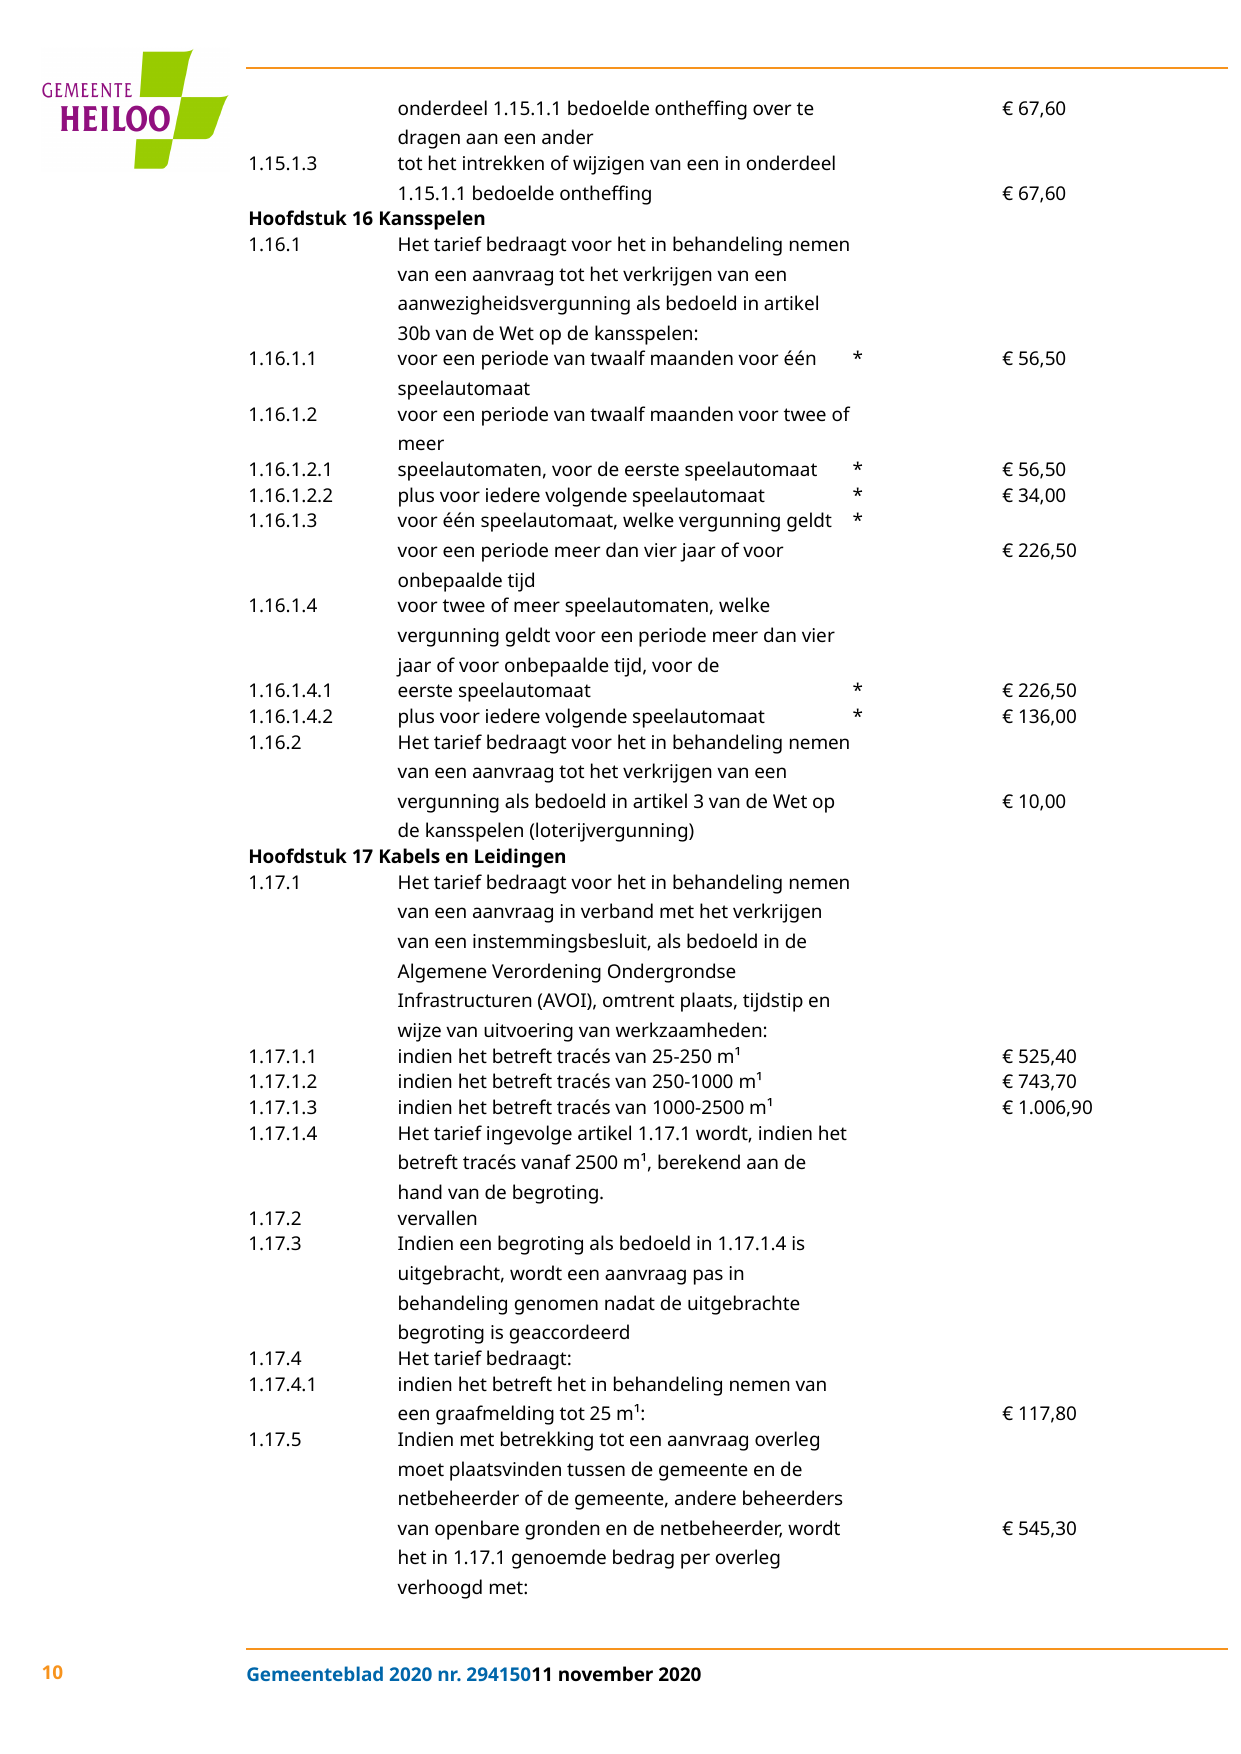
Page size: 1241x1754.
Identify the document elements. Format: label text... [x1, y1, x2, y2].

table_cell [853, 1426, 1002, 1600]
table_cell [1002, 401, 1152, 456]
table_cell onderdeel 1.15.1.1 bedoelde ontheffing over te dragen aan een ander [398, 95, 852, 150]
table_cell € 136,00 [1002, 703, 1152, 729]
table_cell [853, 729, 1002, 843]
table_cell [1002, 1205, 1152, 1231]
table_cell * [853, 678, 1002, 703]
table_cell 1.16.1 [248, 231, 397, 346]
table_cell € 34,00 [1002, 482, 1152, 508]
picture [41, 47, 231, 172]
table_cell vervallen [398, 1205, 852, 1231]
table_cell 1.16.1.4.2 [248, 703, 397, 729]
table_cell 1.17.5 [248, 1426, 397, 1600]
table_cell 1.16.2 [248, 729, 397, 843]
table_cell voor twee of meer speelautomaten, welke vergunning geldt voor een periode meer dan vier jaar of voor onbepaalde tijd, voor de [398, 593, 852, 677]
table_cell [853, 1069, 1002, 1094]
table_cell [853, 593, 1002, 677]
table_cell [853, 1094, 1002, 1120]
table_cell € 56,50 [1002, 456, 1152, 482]
table_cell [853, 1043, 1002, 1068]
table_cell Hoofdstuk 16 Kansspelen [248, 205, 852, 231]
table_cell 1.16.1.2 [248, 401, 397, 456]
table_cell [248, 95, 397, 150]
table_cell voor één speelautomaat, welke vergunning geldt voor een periode meer dan vier jaar of voor onbepaalde tijd [398, 508, 852, 593]
table_cell € 545,30 [1002, 1426, 1152, 1600]
table_cell € 743,70 [1002, 1069, 1152, 1094]
table_cell [853, 1345, 1002, 1371]
table_cell Hoofdstuk 17 Kabels en Leidingen [248, 844, 852, 869]
table_cell [1002, 205, 1152, 231]
table_cell 1.15.1.3 [248, 150, 397, 205]
table_cell [1002, 869, 1152, 1043]
table_cell * [853, 456, 1002, 482]
table_cell [1002, 844, 1152, 869]
table_cell [853, 869, 1002, 1043]
table_cell 1.17.1.3 [248, 1094, 397, 1120]
table_cell Indien een begroting als bedoeld in 1.17.1.4 is uitgebracht, wordt een aanvraag pas in behandeling genomen nadat de uitgebrachte begroting is geaccordeerd [398, 1231, 852, 1345]
table_cell Het tarief bedraagt voor het in behandeling nemen van een aanvraag in verband met het verkrijgen van een instemmingsbesluit, als bedoeld in de Algemene Verordening Ondergrondse Infrastructuren (AVOI), omtrent plaats, tijdstip en wijze van uitvoering van werkzaamheden: [398, 869, 852, 1043]
table_cell € 117,80 [1002, 1371, 1152, 1426]
table_cell 1.17.3 [248, 1231, 397, 1345]
table_cell * [853, 508, 1002, 593]
table_cell 1.16.1.1 [248, 346, 397, 401]
table_cell speelautomaten, voor de eerste speelautomaat [398, 456, 852, 482]
table_cell eerste speelautomaat [398, 678, 852, 703]
table_cell € 525,40 [1002, 1043, 1152, 1068]
table_cell Het tarief bedraagt voor het in behandeling nemen van een aanvraag tot het verkrijgen van een aanwezigheidsvergunning als bedoeld in artikel 30b van de Wet op de kansspelen: [398, 231, 852, 346]
table_cell [1002, 1120, 1152, 1205]
table_cell [1002, 593, 1152, 677]
table_cell € 1.006,90 [1002, 1094, 1152, 1120]
table_cell € 10,00 [1002, 729, 1152, 843]
table_cell 1.17.1.1 [248, 1043, 397, 1068]
table_cell € 56,50 [1002, 346, 1152, 401]
table_cell € 226,50 [1002, 678, 1152, 703]
table_cell [853, 401, 1002, 456]
table_cell 1.17.4 [248, 1345, 397, 1371]
table_cell tot het intrekken of wijzigen van een in onderdeel 1.15.1.1 bedoelde ontheffing [398, 150, 852, 205]
table_cell plus voor iedere volgende speelautomaat [398, 703, 852, 729]
table_cell [853, 1120, 1002, 1205]
table_cell Indien met betrekking tot een aanvraag overleg moet plaatsvinden tussen de gemeente en de netbeheerder of de gemeente, andere beheerders van openbare gronden en de netbeheerder, wordt het in 1.17.1 genoemde bedrag per overleg verhoogd met: [398, 1426, 852, 1600]
table_cell [1002, 1231, 1152, 1345]
table_cell voor een periode van twaalf maanden voor één speelautomaat [398, 346, 852, 401]
table_cell 1.16.1.3 [248, 508, 397, 593]
table_cell indien het betreft tracés van 250-1000 m¹ [398, 1069, 852, 1094]
table_cell Het tarief ingevolge artikel 1.17.1 wordt, indien het betreft tracés vanaf 2500 m¹, berekend aan de hand van de begroting. [398, 1120, 852, 1205]
table_cell 1.16.1.4 [248, 593, 397, 677]
table_cell [853, 95, 1002, 150]
table_cell 1.17.1 [248, 869, 397, 1043]
table_cell € 67,60 [1002, 150, 1152, 205]
table_cell 1.17.1.2 [248, 1069, 397, 1094]
table_cell 1.17.2 [248, 1205, 397, 1231]
table_cell plus voor iedere volgende speelautomaat [398, 482, 852, 508]
table_cell [853, 1205, 1002, 1231]
table_cell 1.16.1.2.1 [248, 456, 397, 482]
table_cell 1.16.1.2.2 [248, 482, 397, 508]
table_cell * [853, 346, 1002, 401]
table_cell voor een periode van twaalf maanden voor twee of meer [398, 401, 852, 456]
table_cell Het tarief bedraagt: [398, 1345, 852, 1371]
table_cell [853, 150, 1002, 205]
table_cell [853, 205, 1002, 231]
table_cell [1002, 231, 1152, 346]
table_cell * [853, 482, 1002, 508]
table_cell [853, 1371, 1002, 1426]
table_cell indien het betreft tracés van 25-250 m¹ [398, 1043, 852, 1068]
table_cell [1002, 1345, 1152, 1371]
table_cell indien het betreft tracés van 1000-2500 m¹ [398, 1094, 852, 1120]
table_cell Het tarief bedraagt voor het in behandeling nemen van een aanvraag tot het verkrijgen van een vergunning als bedoeld in artikel 3 van de Wet op de kansspelen (loterijvergunning) [398, 729, 852, 843]
table_cell 1.17.1.4 [248, 1120, 397, 1205]
table_cell [853, 1231, 1002, 1345]
table_cell 1.17.4.1 [248, 1371, 397, 1426]
table_cell [853, 844, 1002, 869]
table_cell € 226,50 [1002, 508, 1152, 593]
table_cell 1.16.1.4.1 [248, 678, 397, 703]
table_cell * [853, 703, 1002, 729]
table_cell € 67,60 [1002, 95, 1152, 150]
table_cell [853, 231, 1002, 346]
table_cell indien het betreft het in behandeling nemen van een graafmelding tot 25 m¹: [398, 1371, 852, 1426]
